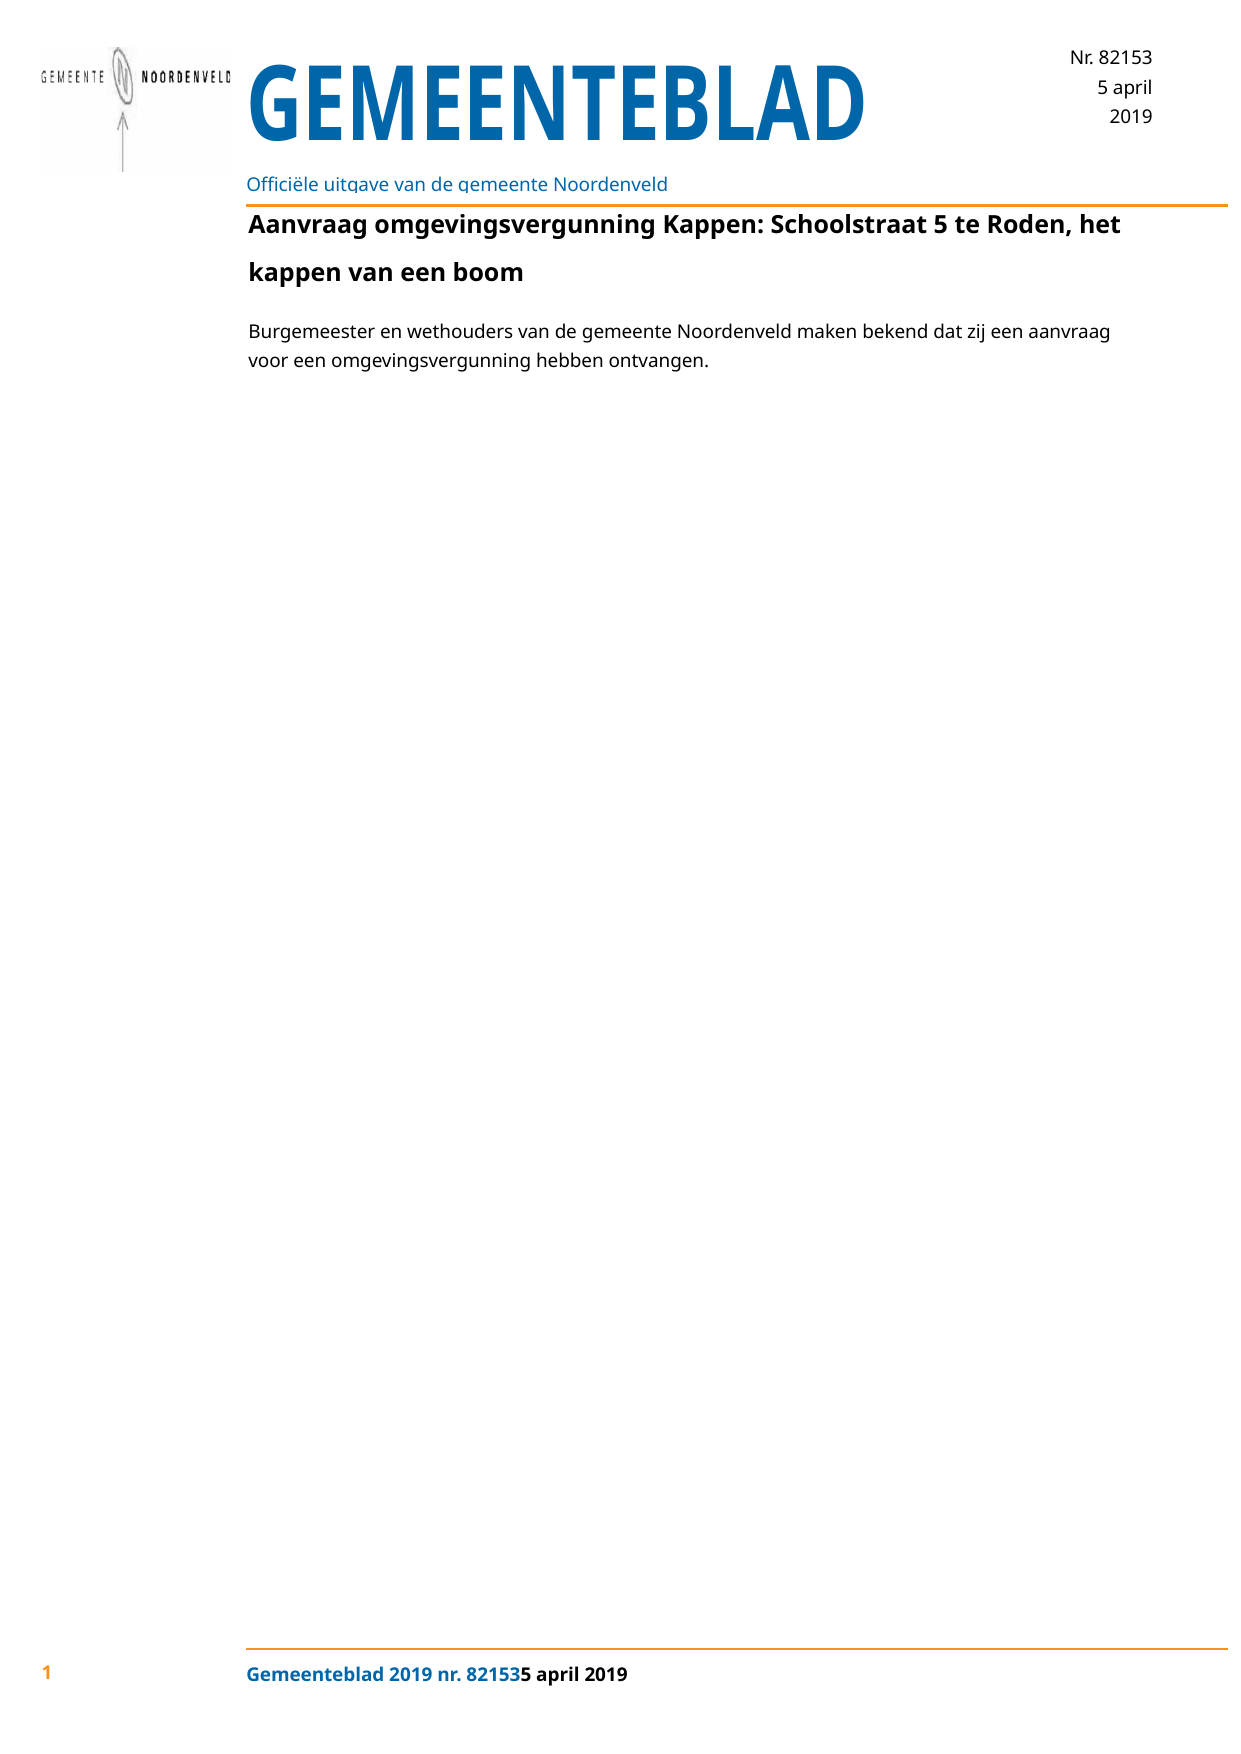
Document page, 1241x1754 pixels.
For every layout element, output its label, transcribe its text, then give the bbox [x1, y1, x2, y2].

text Aanvraag omgevingsvergunning Kappen: Schoolstraat 5 te Roden, het kappen van een boom [248, 207, 1152, 288]
picture [41, 47, 231, 172]
text Burgemeester en wethouders van de gemeente Noordenveld maken bekend dat zij een aanvraag voor een omgevingsvergunning hebben ontvangen. [248, 318, 1152, 373]
